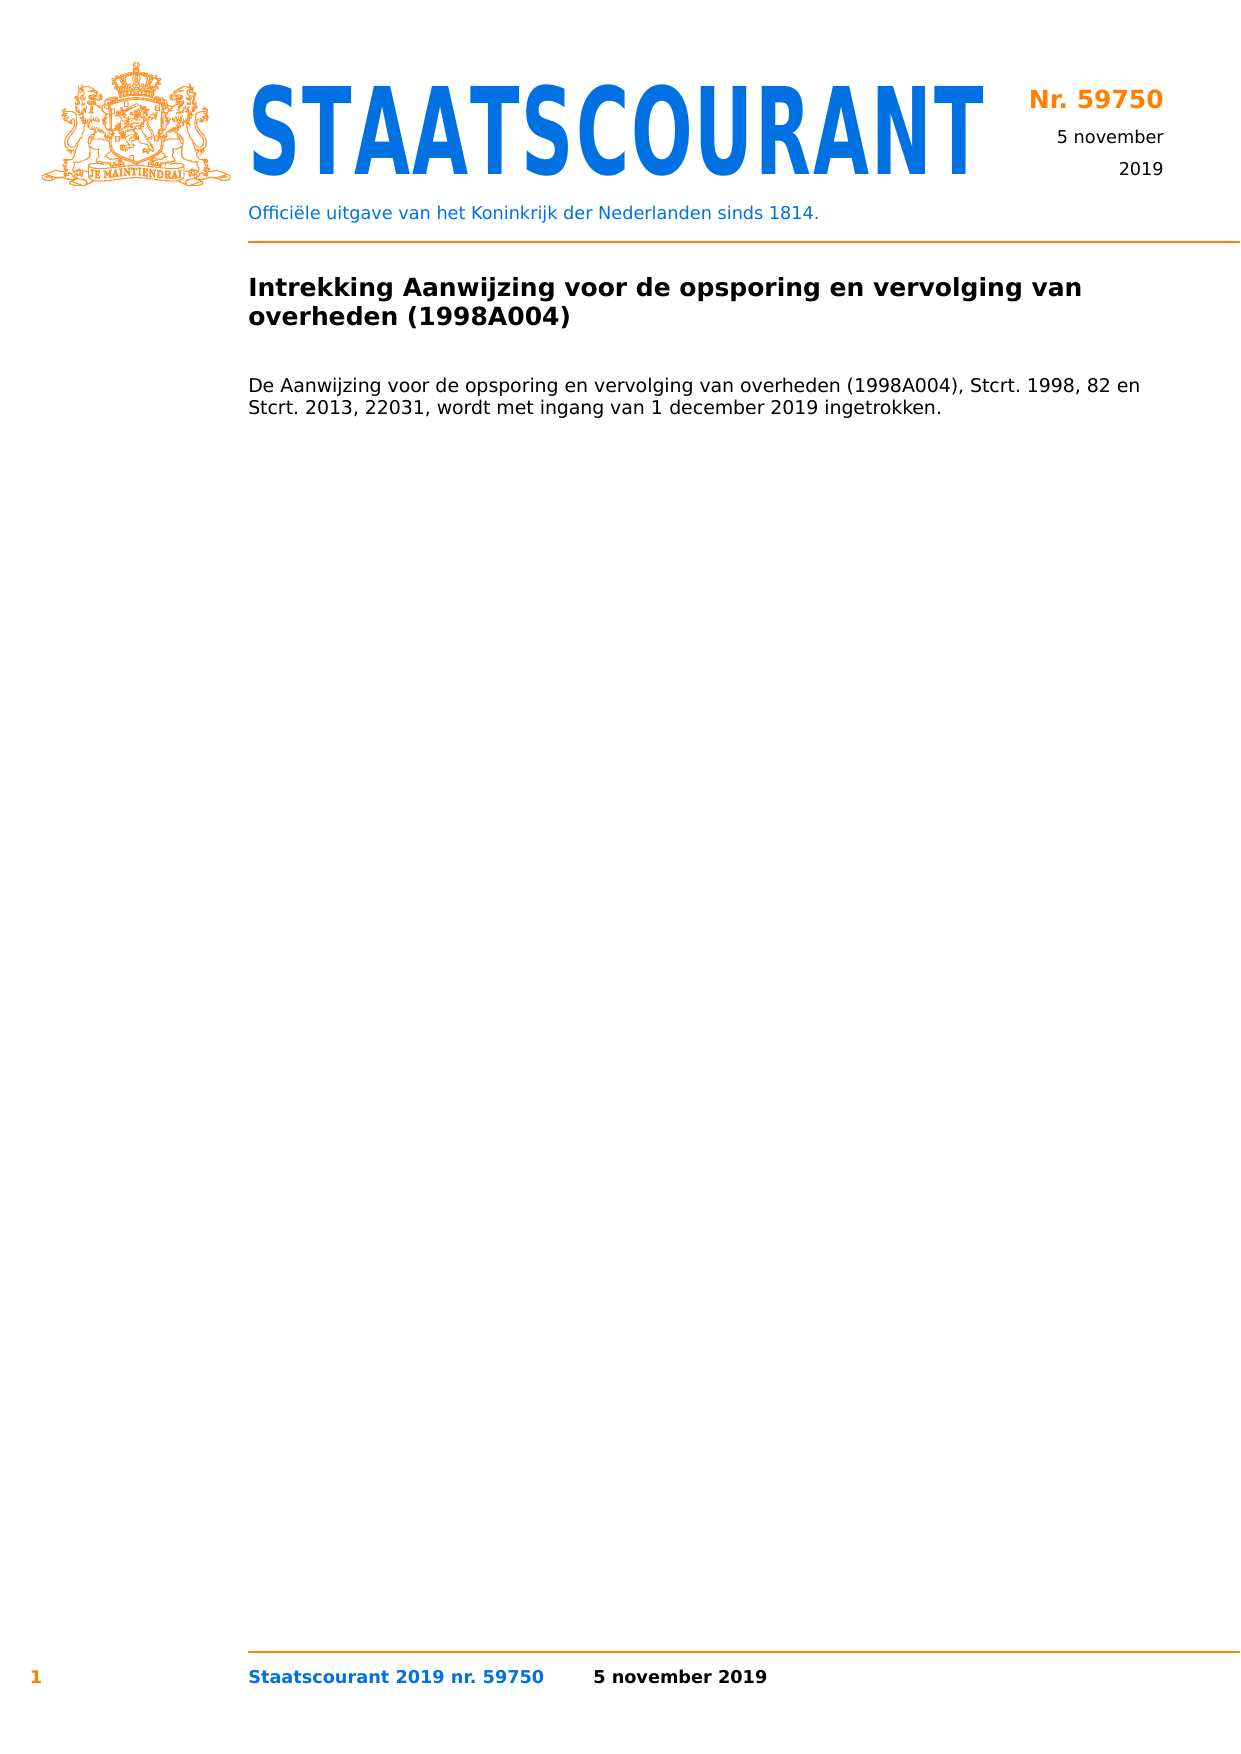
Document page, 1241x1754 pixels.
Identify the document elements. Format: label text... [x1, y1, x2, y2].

table_header STAATSCOURANT [248, 62, 998, 203]
table_cell Officiële uitgave van het Koninkrijk der Nederlanden sinds 1814. [248, 203, 1240, 241]
table_header Nr. 59750 [998, 62, 1240, 121]
text De Aanwijzing voor de opsporing en vervolging van overheden (1998A004), Stcrt. 1998, 82 en Stcrt. 2013, 22031, wordt met ingang van 1 december 2019 ingetrokken. [248, 375, 1163, 419]
picture [41, 62, 231, 186]
table_cell 2019 [998, 153, 1240, 203]
table_cell 5 november [998, 121, 1240, 153]
subtitle Intrekking Aanwijzing voor de opsporing en vervolging van overheden (1998A004) [248, 273, 1163, 331]
table_header [25, 62, 248, 241]
